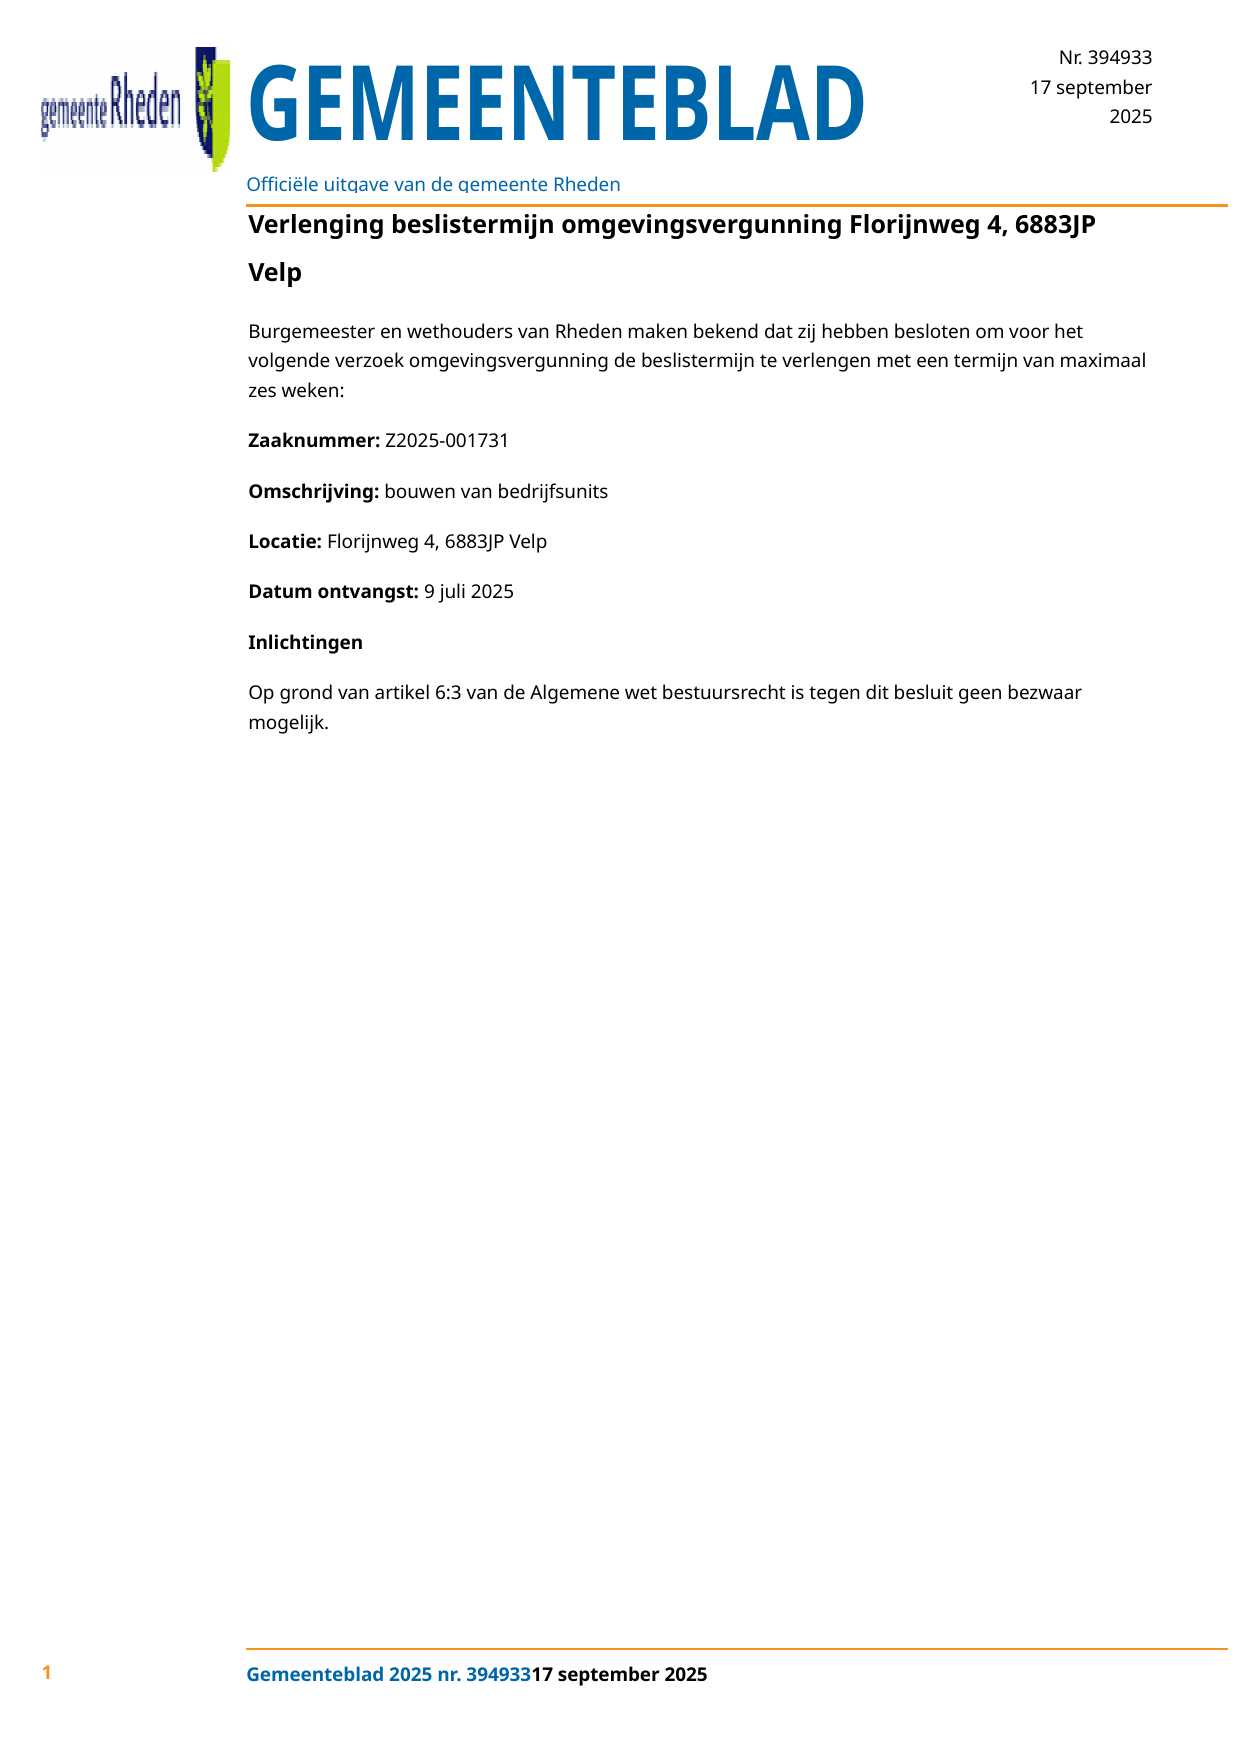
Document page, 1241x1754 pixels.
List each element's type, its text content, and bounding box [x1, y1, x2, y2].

text Op grond van artikel 6:3 van de Algemene wet bestuursrecht is tegen dit besluit geen bezwaar mogelijk. [248, 679, 1152, 735]
text Burgemeester en wethouders van Rheden maken bekend dat zij hebben besloten om voor het volgende verzoek omgevingsvergunning de beslistermijn te verlengen met een termijn van maximaal zes weken: [248, 318, 1152, 403]
text Omschrijving: bouwen van bedrijfsunits [248, 478, 1152, 504]
picture [41, 47, 231, 172]
text Locatie: Florijnweg 4, 6883JP Velp [248, 528, 1152, 554]
text Datum ontvangst: 9 juli 2025 [248, 579, 1152, 604]
text Zaaknummer: Z2025-001731 [248, 427, 1152, 453]
text Verlenging beslistermijn omgevingsvergunning Florijnweg 4, 6883JP Velp [248, 207, 1152, 288]
text Inlichtingen [248, 629, 1152, 655]
